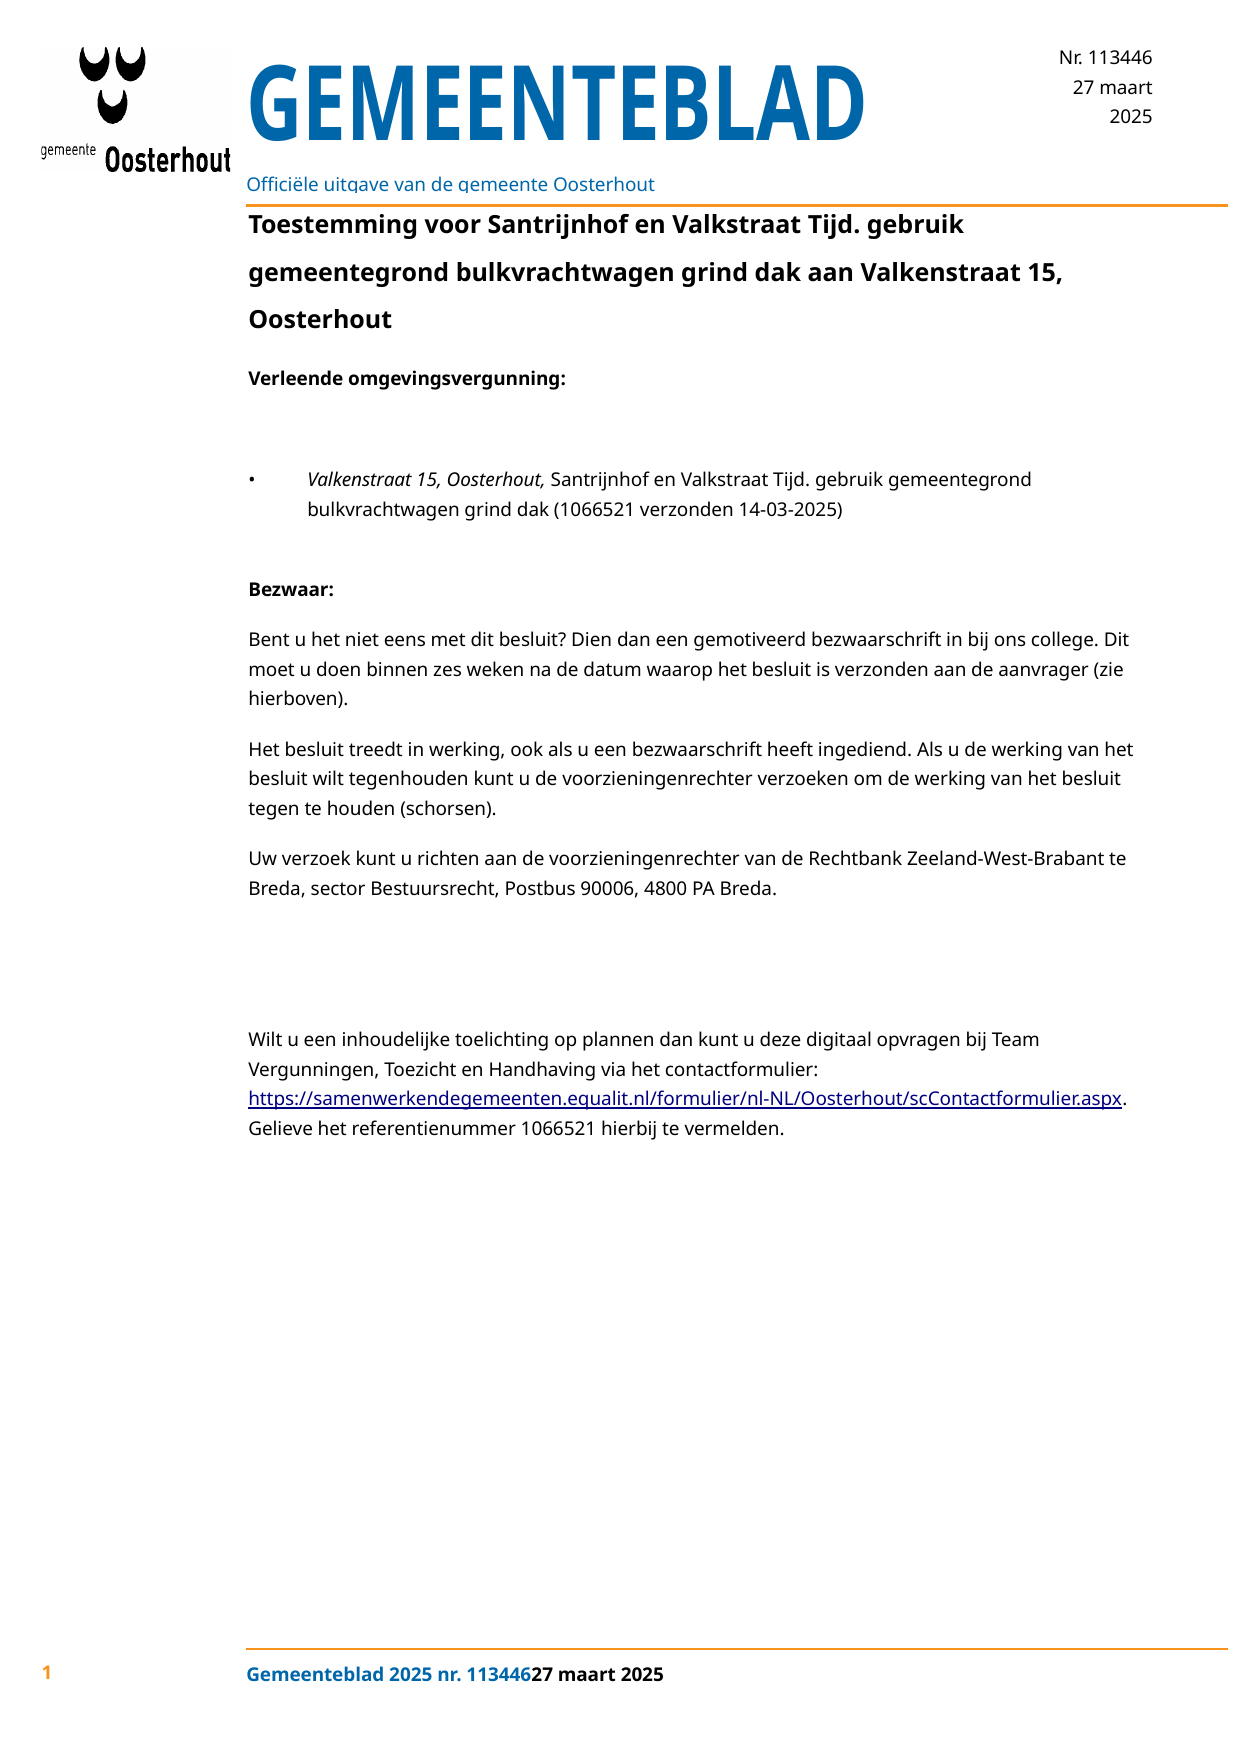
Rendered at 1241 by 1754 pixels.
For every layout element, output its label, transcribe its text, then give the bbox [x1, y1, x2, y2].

text Bent u het niet eens met dit besluit? Dien dan een gemotiveerd bezwaarschrift in bij ons college. Dit moet u doen binnen zes weken na de datum waarop het besluit is verzonden aan de aanvrager (zie hierboven). [248, 626, 1152, 711]
text Uw verzoek kunt u richten aan de voorzieningenrechter van de Rechtbank Zeeland-West-Brabant te Breda, sector Bestuursrecht, Postbus 90006, 4800 PA Breda. [248, 846, 1152, 901]
text Verleende omgevingsvergunning: [248, 366, 1152, 391]
text Het besluit treedt in werking, ook als u een bezwaarschrift heeft ingediend. Als u de werking van het besluit wilt tegenhouden kunt u de voorzieningenrechter verzoeken om de werking van het besluit tegen te houden (schorsen). [248, 736, 1152, 821]
picture [41, 47, 231, 172]
list Valkenstraat 15, Oosterhout, Santrijnhof en Valkstraat Tijd. gebruik gemeentegrond bulkvrachtwagen grind dak (1066521 verzonden 14-03-2025) [248, 466, 1152, 522]
text Bezwaar: [248, 576, 1152, 602]
text Toestemming voor Santrijnhof en Valkstraat Tijd. gebruik gemeentegrond bulkvrachtwagen grind dak aan Valkenstraat 15, Oosterhout [248, 207, 1152, 336]
text Wilt u een inhoudelijke toelichting op plannen dan kunt u deze digitaal opvragen bij Team Vergunningen, Toezicht en Handhaving via het contactformulier: https://samenwerkendegemeenten.equalit.nl/formulier/nl-NL/Oosterhout/scContactformulier.aspx. Gelieve het referentienummer 1066521 hierbij te vermelden. [248, 1026, 1152, 1141]
